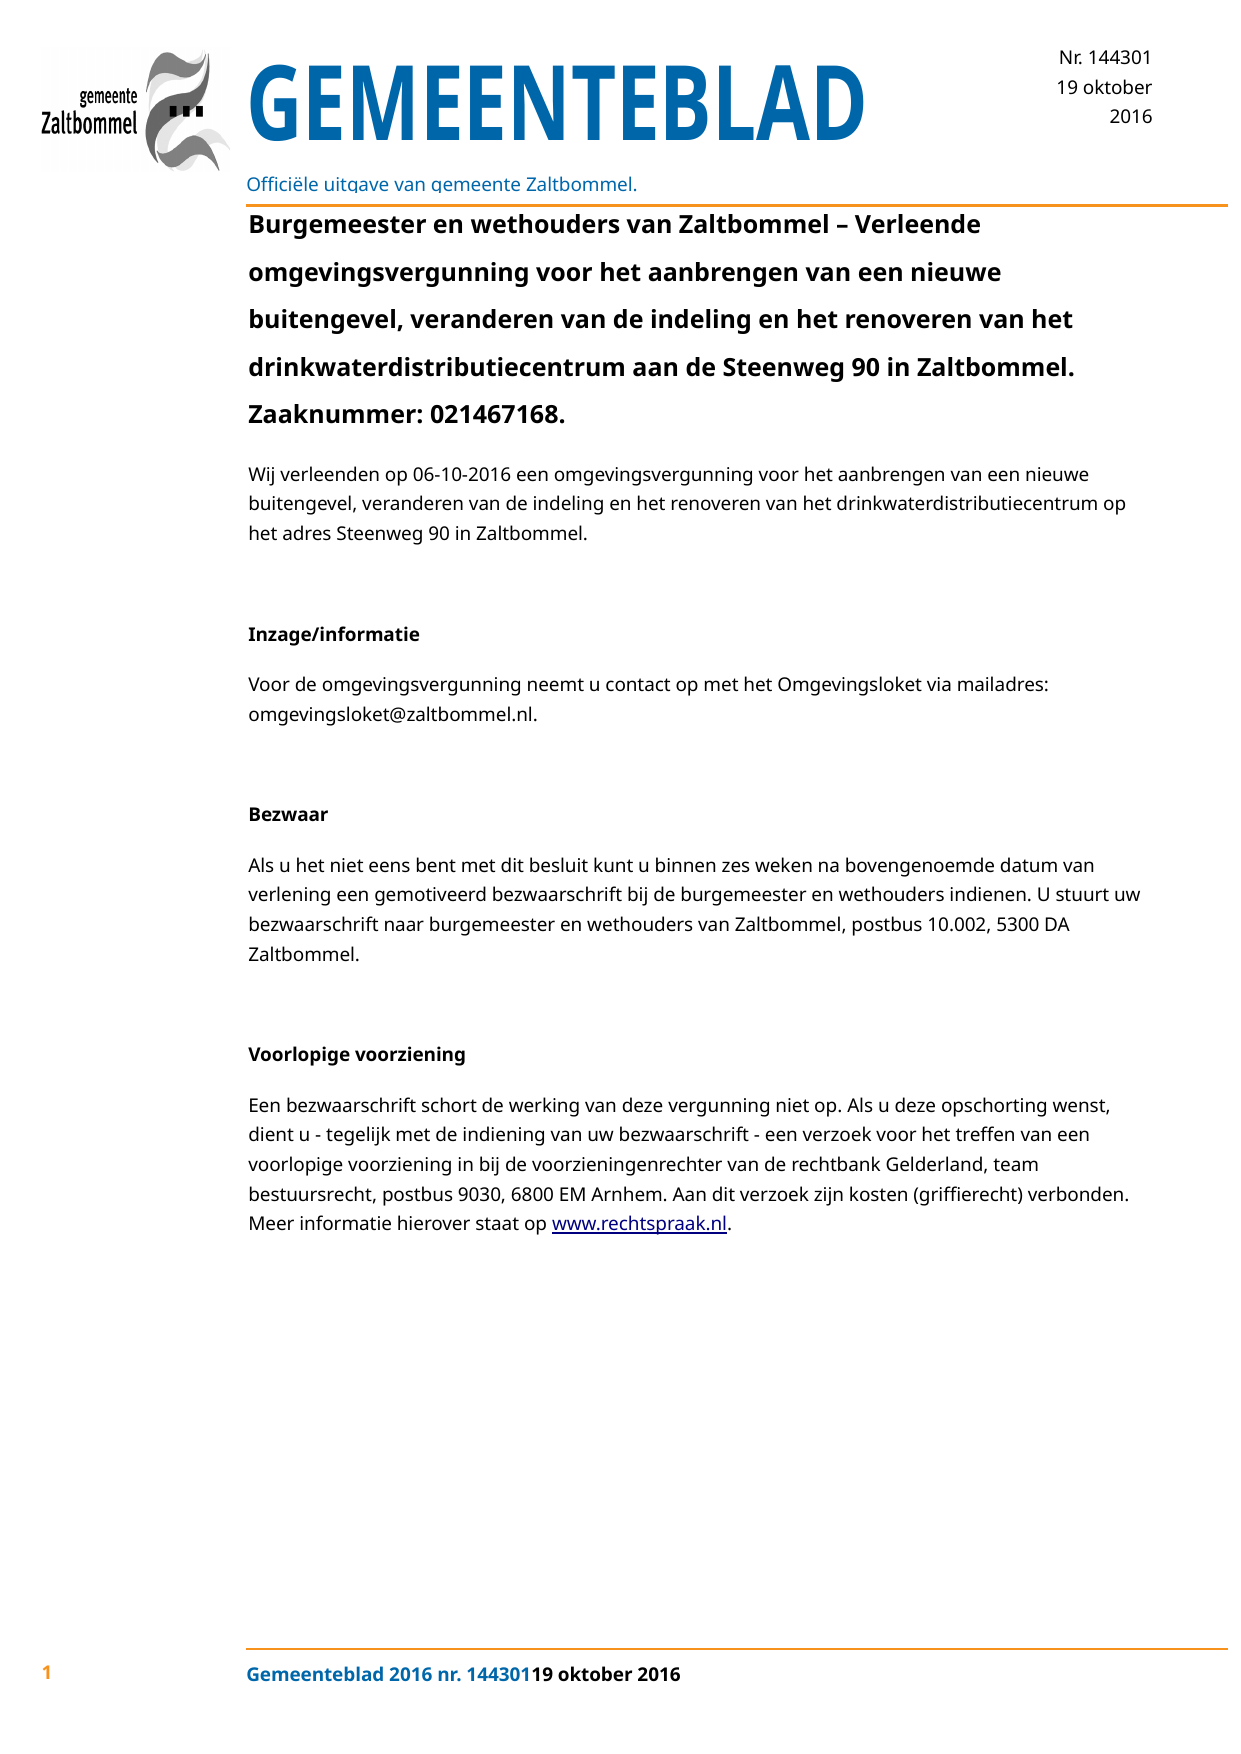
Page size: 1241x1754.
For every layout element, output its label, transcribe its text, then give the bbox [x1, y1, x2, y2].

picture [41, 47, 231, 172]
text Inzage/informatie [248, 621, 1152, 646]
text Burgemeester en wethouders van Zaltbommel – Verleende omgevingsvergunning voor het aanbrengen van een nieuwe buitengevel, veranderen van de indeling en het renoveren van het drinkwaterdistributiecentrum aan de Steenweg 90 in Zaltbommel. Zaaknummer: 021467168. [248, 207, 1152, 431]
text Voorlopige voorziening [248, 1042, 1152, 1067]
text Bezwaar [248, 802, 1152, 827]
text Voor de omgevingsvergunning neemt u contact op met het Omgevingsloket via mailadres: omgevingsloket@zaltbommel.nl. [248, 671, 1152, 726]
text Wij verleenden op 06-10-2016 een omgevingsvergunning voor het aanbrengen van een nieuwe buitengevel, veranderen van de indeling en het renoveren van het drinkwaterdistributiecentrum op het adres Steenweg 90 in Zaltbommel. [248, 461, 1152, 546]
text Een bezwaarschrift schort de werking van deze vergunning niet op. Als u deze opschorting wenst, dient u - tegelijk met de indiening van uw bezwaarschrift - een verzoek voor het treffen van een voorlopige voorziening in bij de voorzieningenrechter van de rechtbank Gelderland, team bestuursrecht, postbus 9030, 6800 EM Arnhem. Aan dit verzoek zijn kosten (griffierecht) verbonden. Meer informatie hierover staat op www.rechtspraak.nl. [248, 1092, 1152, 1236]
text Als u het niet eens bent met dit besluit kunt u binnen zes weken na bovengenoemde datum van verlening een gemotiveerd bezwaarschrift bij de burgemeester en wethouders indienen. U stuurt uw bezwaarschrift naar burgemeester en wethouders van Zaltbommel, postbus 10.002, 5300 DA Zaltbommel. [248, 852, 1152, 966]
